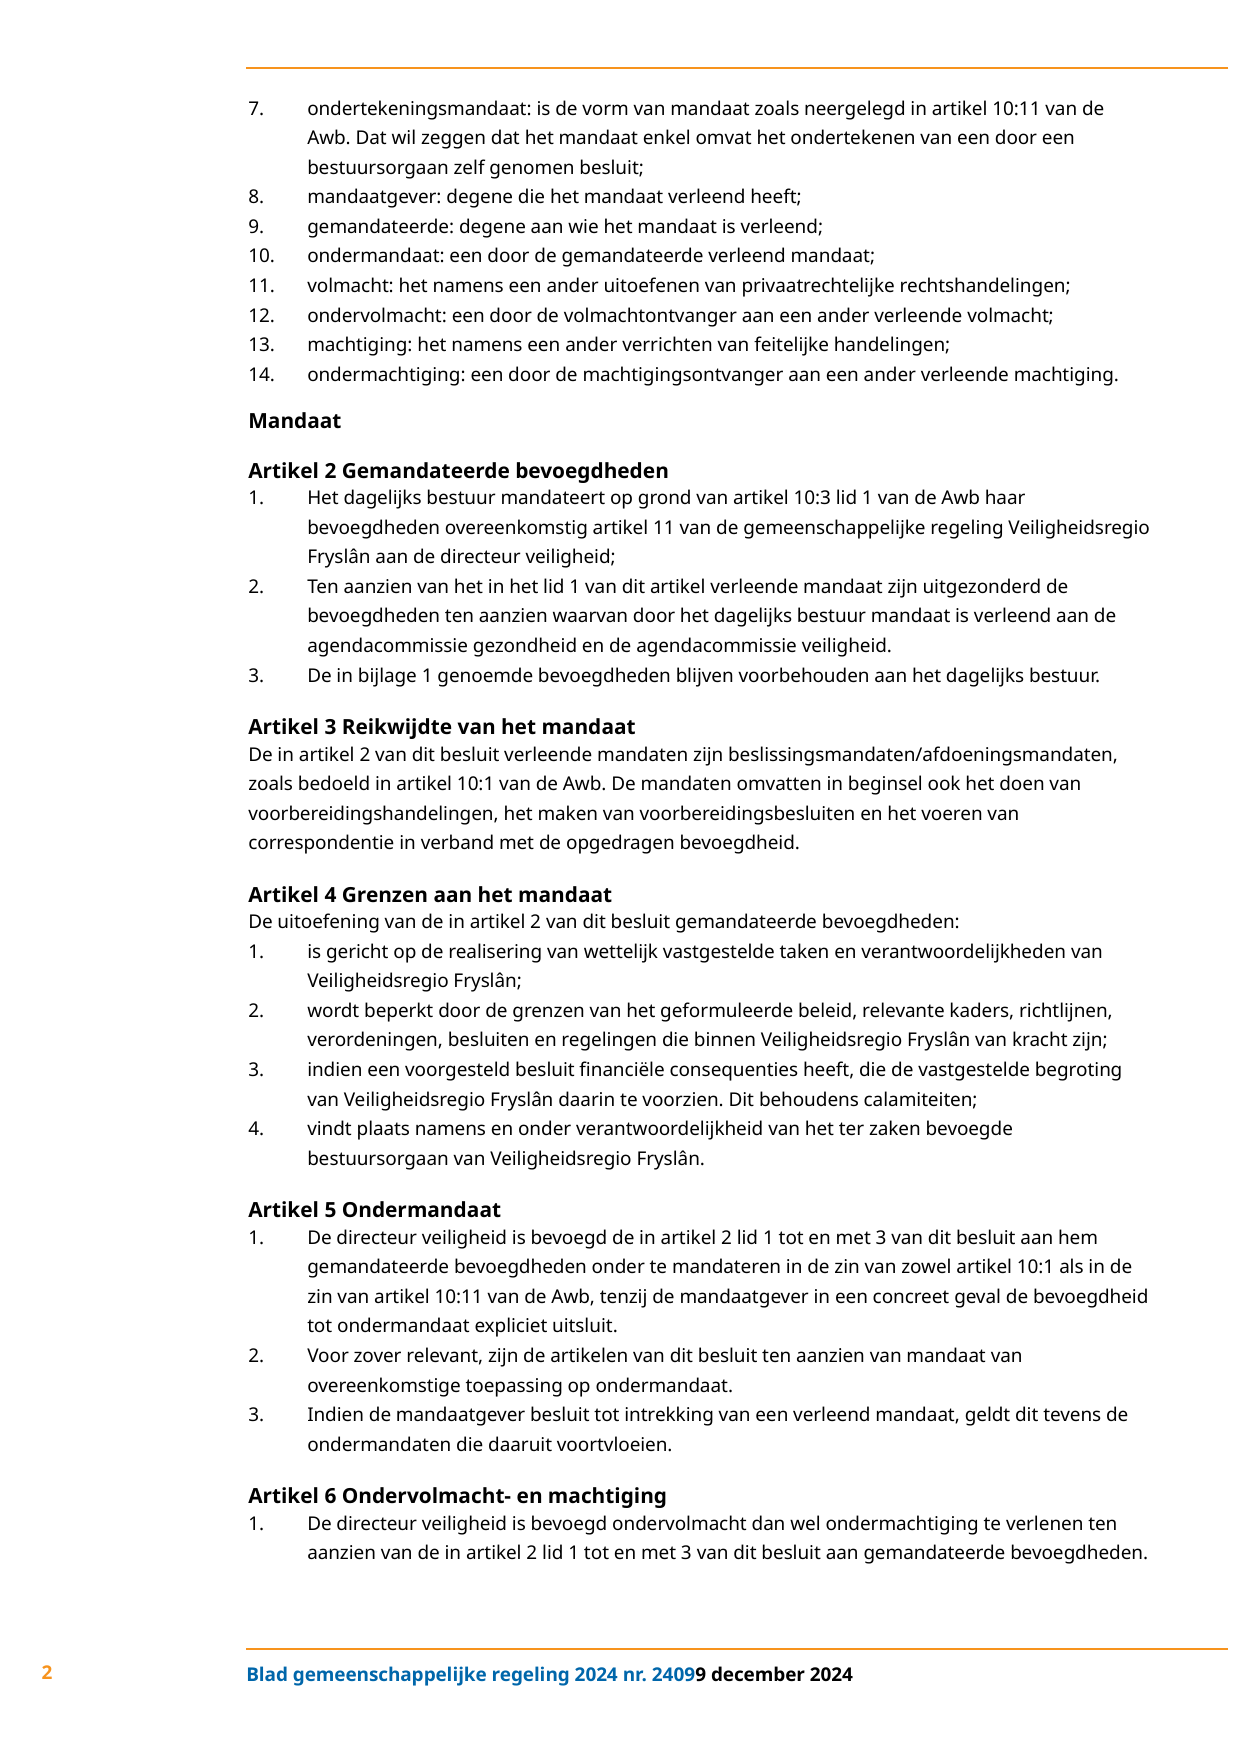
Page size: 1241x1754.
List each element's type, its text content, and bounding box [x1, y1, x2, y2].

list Ten aanzien van het in het lid 1 van dit artikel verleende mandaat zijn uitgezonderd de bevoegdheden ten aanzien waarvan door het dagelijks bestuur mandaat is verleend aan de agendacommissie gezondheid en de agendacommissie veiligheid. [248, 573, 1152, 658]
list mandaatgever: degene die het mandaat verleend heeft; [248, 183, 1152, 209]
text Artikel 6 Ondervolmacht- en machtiging [248, 1481, 1152, 1510]
list ondermachtiging: een door de machtigingsontvanger aan een ander verleende machtiging. [248, 361, 1152, 387]
list wordt beperkt door de grenzen van het geformuleerde beleid, relevante kaders, richtlijnen, verordeningen, besluiten en regelingen die binnen Veiligheidsregio Fryslân van kracht zijn; [248, 997, 1152, 1052]
list De in bijlage 1 genoemde bevoegdheden blijven voorbehouden aan het dagelijks bestuur. [248, 662, 1152, 688]
text Mandaat [248, 407, 1152, 435]
text Artikel 4 Grenzen aan het mandaat [248, 880, 1152, 908]
text Artikel 2 Gemandateerde bevoegdheden [248, 456, 1152, 484]
list ondervolmacht: een door de volmachtontvanger aan een ander verleende volmacht; [248, 302, 1152, 328]
list Het dagelijks bestuur mandateert op grond van artikel 10:3 lid 1 van de Awb haar bevoegdheden overeenkomstig artikel 11 van de gemeenschappelijke regeling Veiligheidsregio Fryslân aan de directeur veiligheid; [248, 484, 1152, 569]
text De in artikel 2 van dit besluit verleende mandaten zijn beslissingsmandaten/afdoeningsmandaten, zoals bedoeld in artikel 10:1 van de Awb. De mandaten omvatten in beginsel ook het doen van voorbereidingshandelingen, het maken van voorbereidingsbesluiten en het voeren van correspondentie in verband met de opgedragen bevoegdheid. [248, 741, 1152, 855]
list gemandateerde: degene aan wie het mandaat is verleend; [248, 213, 1152, 239]
text Artikel 5 Ondermandaat [248, 1195, 1152, 1224]
picture [41, 47, 231, 172]
list ondermandaat: een door de gemandateerde verleend mandaat; [248, 243, 1152, 268]
list De directeur veiligheid is bevoegd ondervolmacht dan wel ondermachtiging te verlenen ten aanzien van de in artikel 2 lid 1 tot en met 3 van dit besluit aan gemandateerde bevoegdheden. [248, 1510, 1152, 1565]
text Artikel 3 Reikwijdte van het mandaat [248, 712, 1152, 741]
list is gericht op de realisering van wettelijk vastgestelde taken en verantwoordelijkheden van Veiligheidsregio Fryslân; [248, 938, 1152, 993]
list Voor zover relevant, zijn de artikelen van dit besluit ten aanzien van mandaat van overeenkomstige toepassing op ondermandaat. [248, 1342, 1152, 1397]
list Indien de mandaatgever besluit tot intrekking van een verleend mandaat, geldt dit tevens de ondermandaten die daaruit voortvloeien. [248, 1401, 1152, 1457]
list volmacht: het namens een ander uitoefenen van privaatrechtelijke rechtshandelingen; [248, 272, 1152, 298]
list machtiging: het namens een ander verrichten van feitelijke handelingen; [248, 331, 1152, 357]
list De directeur veiligheid is bevoegd de in artikel 2 lid 1 tot en met 3 van dit besluit aan hem gemandateerde bevoegdheden onder te mandateren in de zin van zowel artikel 10:1 als in de zin van artikel 10:11 van de Awb, tenzij de mandaatgever in een concreet geval de bevoegdheid tot ondermandaat expliciet uitsluit. [248, 1224, 1152, 1338]
list vindt plaats namens en onder verantwoordelijkheid van het ter zaken bevoegde bestuursorgaan van Veiligheidsregio Fryslân. [248, 1115, 1152, 1171]
text De uitoefening van de in artikel 2 van dit besluit gemandateerde bevoegdheden: [248, 908, 1152, 934]
list indien een voorgesteld besluit financiële consequenties heeft, die de vastgestelde begroting van Veiligheidsregio Fryslân daarin te voorzien. Dit behoudens calamiteiten; [248, 1056, 1152, 1112]
list ondertekeningsmandaat: is de vorm van mandaat zoals neergelegd in artikel 10:11 van de Awb. Dat wil zeggen dat het mandaat enkel omvat het ondertekenen van een door een bestuursorgaan zelf genomen besluit; [248, 95, 1152, 180]
